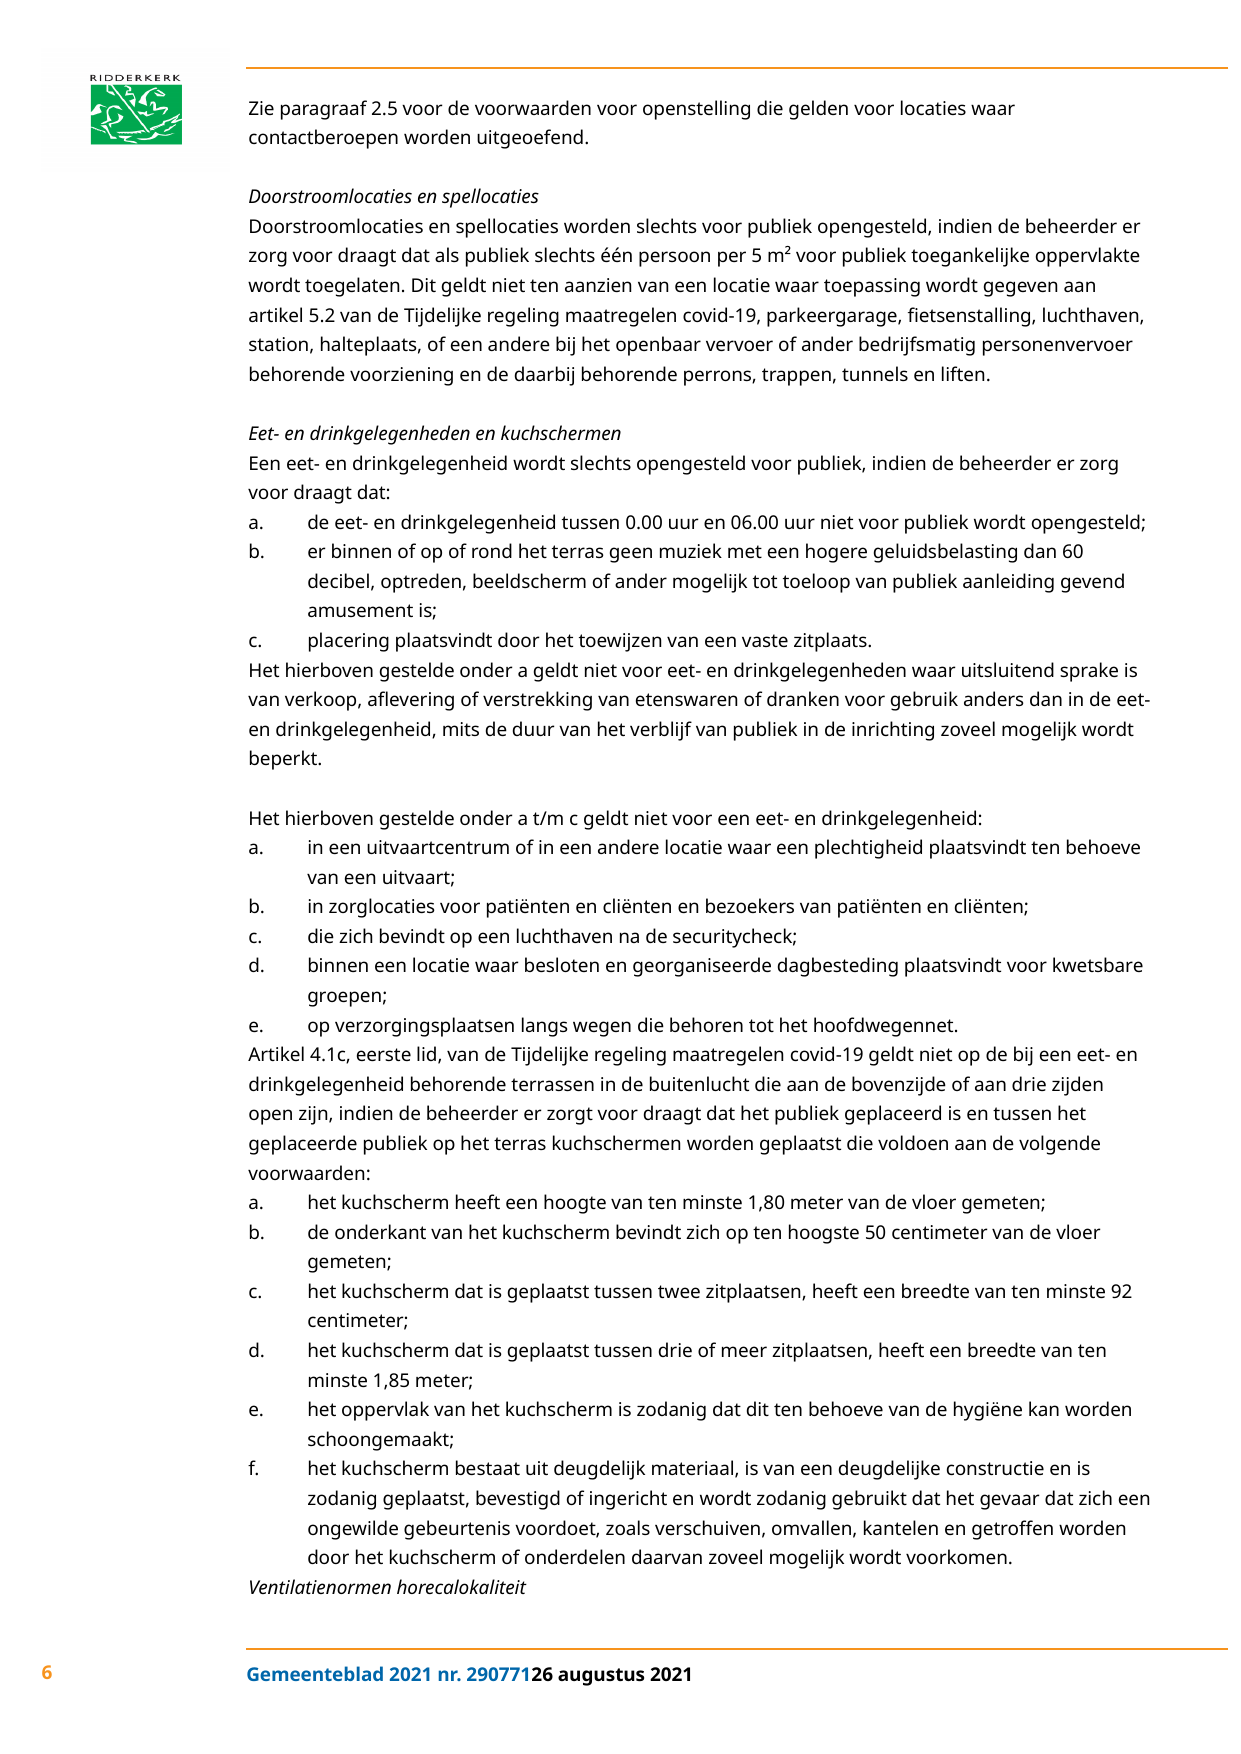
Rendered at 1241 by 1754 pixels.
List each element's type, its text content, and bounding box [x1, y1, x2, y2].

list binnen een locatie waar besloten en georganiseerde dagbesteding plaatsvindt voor kwetsbare groepen; [248, 953, 1152, 1008]
text Doorstroomlocaties en spellocaties worden slechts voor publiek opengesteld, indien de beheerder er zorg voor draagt dat als publiek slechts één persoon per 5 m² voor publiek toegankelijke oppervlakte wordt toegelaten. Dit geldt niet ten aanzien van een locatie waar toepassing wordt gegeven aan artikel 5.2 van de Tijdelijke regeling maatregelen covid-19, parkeergarage, fietsenstalling, luchthaven, station, halteplaats, of een andere bij het openbaar vervoer of ander bedrijfsmatig personenvervoer behorende voorziening en de daarbij behorende perrons, trappen, tunnels en liften. [248, 213, 1152, 387]
picture [41, 47, 231, 172]
list het kuchscherm bestaat uit deugdelijk materiaal, is van een deugdelijke constructie en is zodanig geplaatst, bevestigd of ingericht en wordt zodanig gebruikt dat het gevaar dat zich een ongewilde gebeurtenis voordoet, zoals verschuiven, omvallen, kantelen en getroffen worden door het kuchscherm of onderdelen daarvan zoveel mogelijk wordt voorkomen. [248, 1456, 1152, 1570]
text Het hierboven gestelde onder a geldt niet voor eet- en drinkgelegenheden waar uitsluitend sprake is van verkoop, aflevering of verstrekking van etenswaren of dranken voor gebruik anders dan in de eet- en drinkgelegenheid, mits de duur van het verblijf van publiek in de inrichting zoveel mogelijk wordt beperkt. [248, 657, 1152, 771]
list de eet- en drinkgelegenheid tussen 0.00 uur en 06.00 uur niet voor publiek wordt opengesteld; [248, 509, 1152, 535]
list de onderkant van het kuchscherm bevindt zich op ten hoogste 50 centimeter van de vloer gemeten; [248, 1219, 1152, 1274]
text Doorstroomlocaties en spellocaties [248, 183, 1152, 209]
text Artikel 4.1c, eerste lid, van de Tijdelijke regeling maatregelen covid-19 geldt niet op de bij een eet- en drinkgelegenheid behorende terrassen in de buitenlucht die aan de bovenzijde of aan drie zijden open zijn, indien de beheerder er zorgt voor draagt dat het publiek geplaceerd is en tussen het geplaceerde publiek op het terras kuchschermen worden geplaatst die voldoen aan de volgende voorwaarden: [248, 1041, 1152, 1186]
list het kuchscherm dat is geplaatst tussen twee zitplaatsen, heeft een breedte van ten minste 92 centimeter; [248, 1278, 1152, 1333]
list het kuchscherm dat is geplaatst tussen drie of meer zitplaatsen, heeft een breedte van ten minste 1,85 meter; [248, 1337, 1152, 1393]
list in zorglocaties voor patiënten en cliënten en bezoekers van patiënten en cliënten; [248, 893, 1152, 919]
list in een uitvaartcentrum of in een andere locatie waar een plechtigheid plaatsvindt ten behoeve van een uitvaart; [248, 834, 1152, 890]
list placering plaatsvindt door het toewijzen van een vaste zitplaats. [248, 627, 1152, 653]
text Eet- en drinkgelegenheden en kuchschermen [248, 420, 1152, 446]
list het oppervlak van het kuchscherm is zodanig dat dit ten behoeve van de hygiëne kan worden schoongemaakt; [248, 1396, 1152, 1452]
list die zich bevindt op een luchthaven na de securitycheck; [248, 923, 1152, 949]
text Een eet- en drinkgelegenheid wordt slechts opengesteld voor publiek, indien de beheerder er zorg voor draagt dat: [248, 450, 1152, 505]
text Zie paragraaf 2.5 voor de voorwaarden voor openstelling die gelden voor locaties waar contactberoepen worden uitgeoefend. [248, 95, 1152, 150]
list er binnen of op of rond het terras geen muziek met een hogere geluidsbelasting dan 60 decibel, optreden, beeldscherm of ander mogelijk tot toeloop van publiek aanleiding gevend amusement is; [248, 538, 1152, 623]
list het kuchscherm heeft een hoogte van ten minste 1,80 meter van de vloer gemeten; [248, 1189, 1152, 1215]
text Ventilatienormen horecalokaliteit [248, 1574, 1152, 1600]
list op verzorgingsplaatsen langs wegen die behoren tot het hoofdwegennet. [248, 1012, 1152, 1038]
text Het hierboven gestelde onder a t/m c geldt niet voor een eet- en drinkgelegenheid: [248, 805, 1152, 831]
